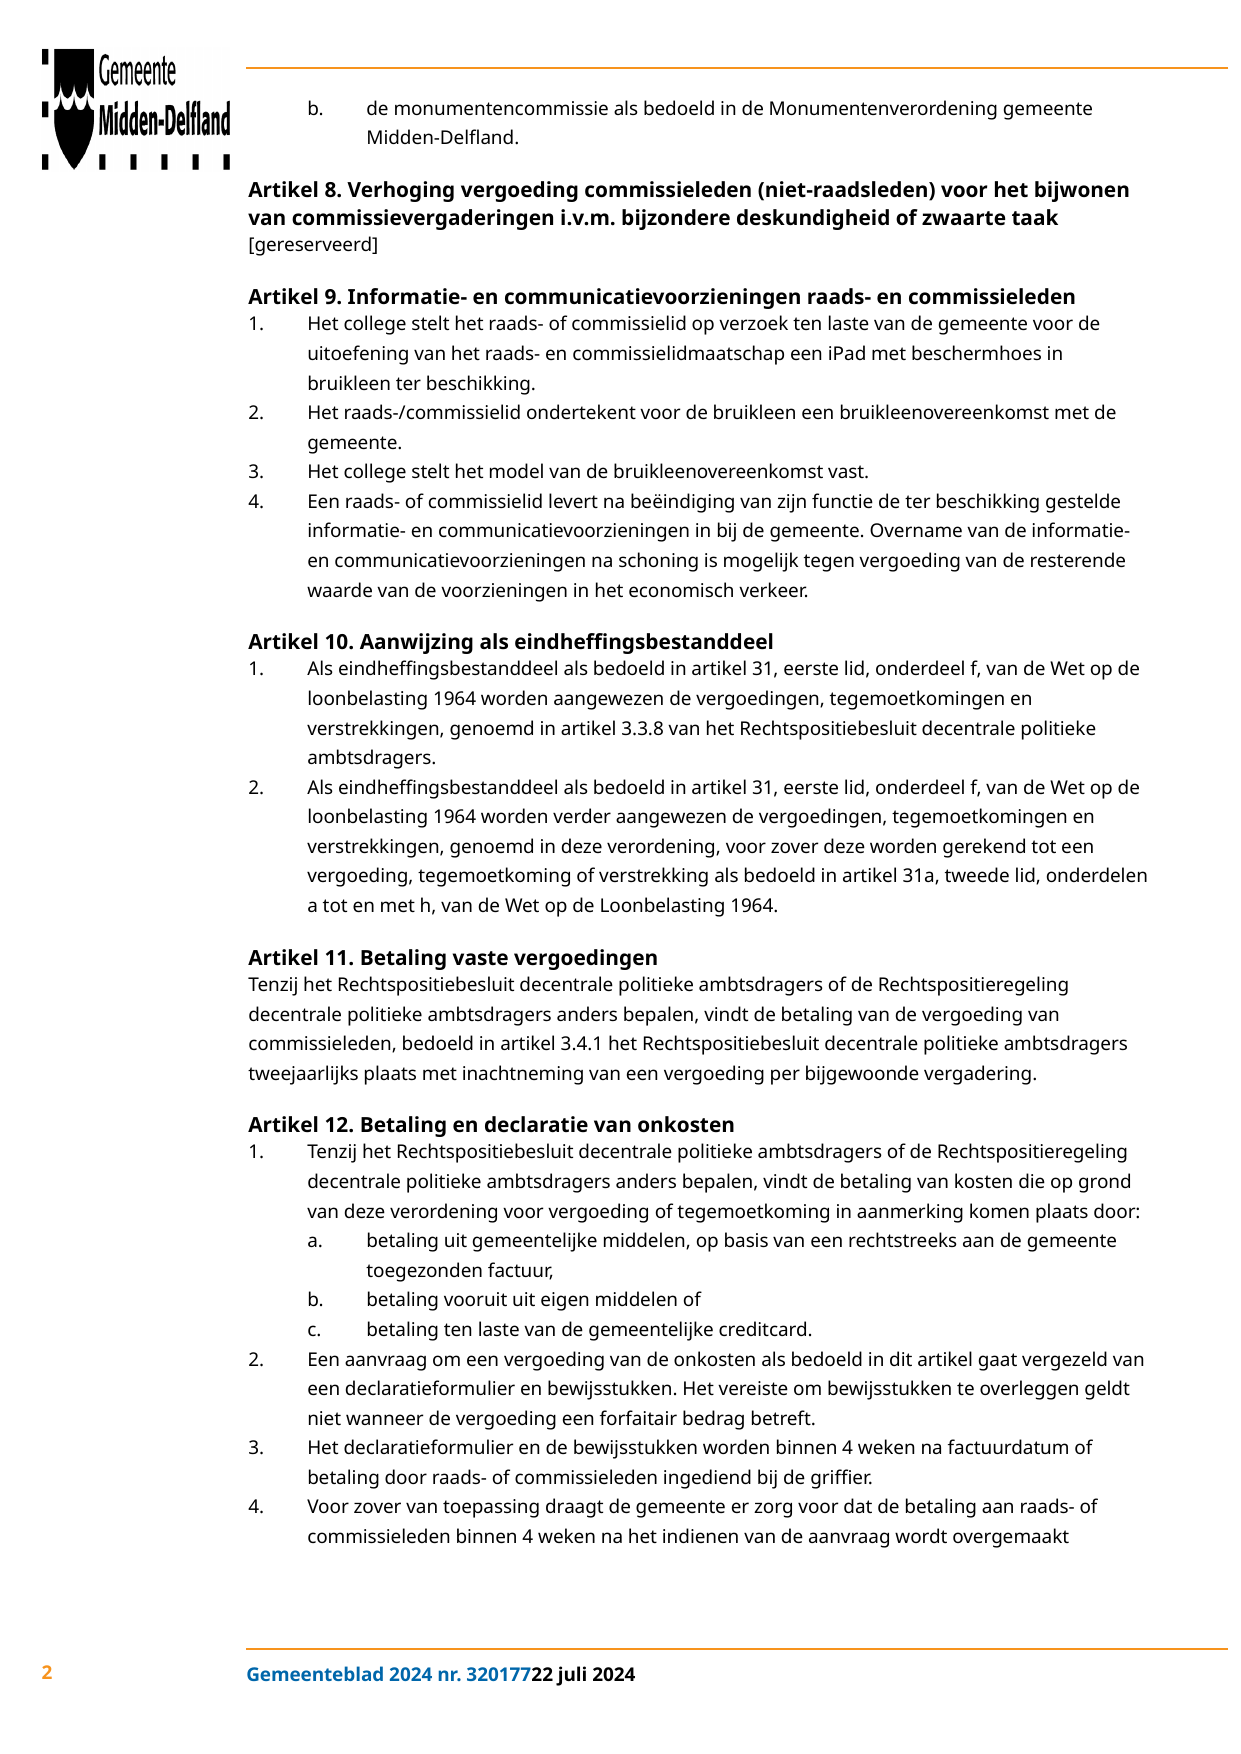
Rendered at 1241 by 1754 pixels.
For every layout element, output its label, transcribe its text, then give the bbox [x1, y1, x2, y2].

text Tenzij het Rechtspositiebesluit decentrale politieke ambtsdragers of de Rechtspositieregeling decentrale politieke ambtsdragers anders bepalen, vindt de betaling van de vergoeding van commissieleden, bedoeld in artikel 3.4.1 het Rechtspositiebesluit decentrale politieke ambtsdragers tweejaarlijks plaats met inachtneming van een vergoeding per bijgewoonde vergadering. [248, 971, 1152, 1086]
text Artikel 9. Informatie- en communicatievoorzieningen raads- en commissieleden [248, 282, 1152, 311]
list Als eindheffingsbestanddeel als bedoeld in artikel 31, eerste lid, onderdeel f, van de Wet op de loonbelasting 1964 worden aangewezen de vergoedingen, tegemoetkomingen en verstrekkingen, genoemd in artikel 3.3.8 van het Rechtspositiebesluit decentrale politieke ambtsdragers. [248, 656, 1152, 770]
text Artikel 12. Betaling en declaratie van onkosten [248, 1110, 1152, 1139]
list betaling ten laste van de gemeentelijke creditcard. [307, 1316, 1152, 1342]
text Artikel 10. Aanwijzing als eindheffingsbestanddeel [248, 627, 1152, 656]
list Een raads- of commissielid levert na beëindiging van zijn functie de ter beschikking gestelde informatie- en communicatievoorzieningen in bij de gemeente. Overname van de informatie- en communicatievoorzieningen na schoning is mogelijk tegen vergoeding van de resterende waarde van de voorzieningen in het economisch verkeer. [248, 488, 1152, 602]
text Artikel 8. Verhoging vergoeding commissieleden (niet-raadsleden) voor het bijwonen van commissievergaderingen i.v.m. bijzondere deskundigheid of zwaarte taak [248, 175, 1152, 232]
list Een aanvraag om een vergoeding van de onkosten als bedoeld in dit artikel gaat vergezeld van een declaratieformulier en bewijsstukken. Het vereiste om bewijsstukken te overleggen geldt niet wanneer de vergoeding een forfaitair bedrag betreft. [248, 1346, 1152, 1431]
text Artikel 11. Betaling vaste vergoedingen [248, 943, 1152, 971]
picture [41, 47, 231, 172]
list Het raads-/commissielid ondertekent voor de bruikleen een bruikleenovereenkomst met de gemeente. [248, 399, 1152, 454]
list Tenzij het Rechtspositiebesluit decentrale politieke ambtsdragers of de Rechtspositieregeling decentrale politieke ambtsdragers anders bepalen, vindt de betaling van kosten die op grond van deze verordening voor vergoeding of tegemoetkoming in aanmerking komen plaats door: [248, 1139, 1152, 1224]
list betaling uit gemeentelijke middelen, op basis van een rechtstreeks aan de gemeente toegezonden factuur, [307, 1227, 1152, 1283]
list Het college stelt het raads- of commissielid op verzoek ten laste van de gemeente voor de uitoefening van het raads- en commissielidmaatschap een iPad met beschermhoes in bruikleen ter beschikking. [248, 311, 1152, 395]
list betaling vooruit uit eigen middelen of [307, 1287, 1152, 1312]
list Voor zover van toepassing draagt de gemeente er zorg voor dat de betaling aan raads- of commissieleden binnen 4 weken na het indienen van de aanvraag wordt overgemaakt [248, 1494, 1152, 1549]
list Het college stelt het model van de bruikleenovereenkomst vast. [248, 458, 1152, 484]
list de monumentencommissie als bedoeld in de Monumentenverordening gemeente Midden-Delfland. [307, 95, 1152, 150]
list Als eindheffingsbestanddeel als bedoeld in artikel 31, eerste lid, onderdeel f, van de Wet op de loonbelasting 1964 worden verder aangewezen de vergoedingen, tegemoetkomingen en verstrekkingen, genoemd in deze verordening, voor zover deze worden gerekend tot een vergoeding, tegemoetkoming of verstrekking als bedoeld in artikel 31a, tweede lid, onderdelen a tot en met h, van de Wet op de Loonbelasting 1964. [248, 774, 1152, 918]
list Het declaratieformulier en de bewijsstukken worden binnen 4 weken na factuurdatum of betaling door raads- of commissieleden ingediend bij de griffier. [248, 1434, 1152, 1490]
text [gereserveerd] [248, 232, 1152, 257]
